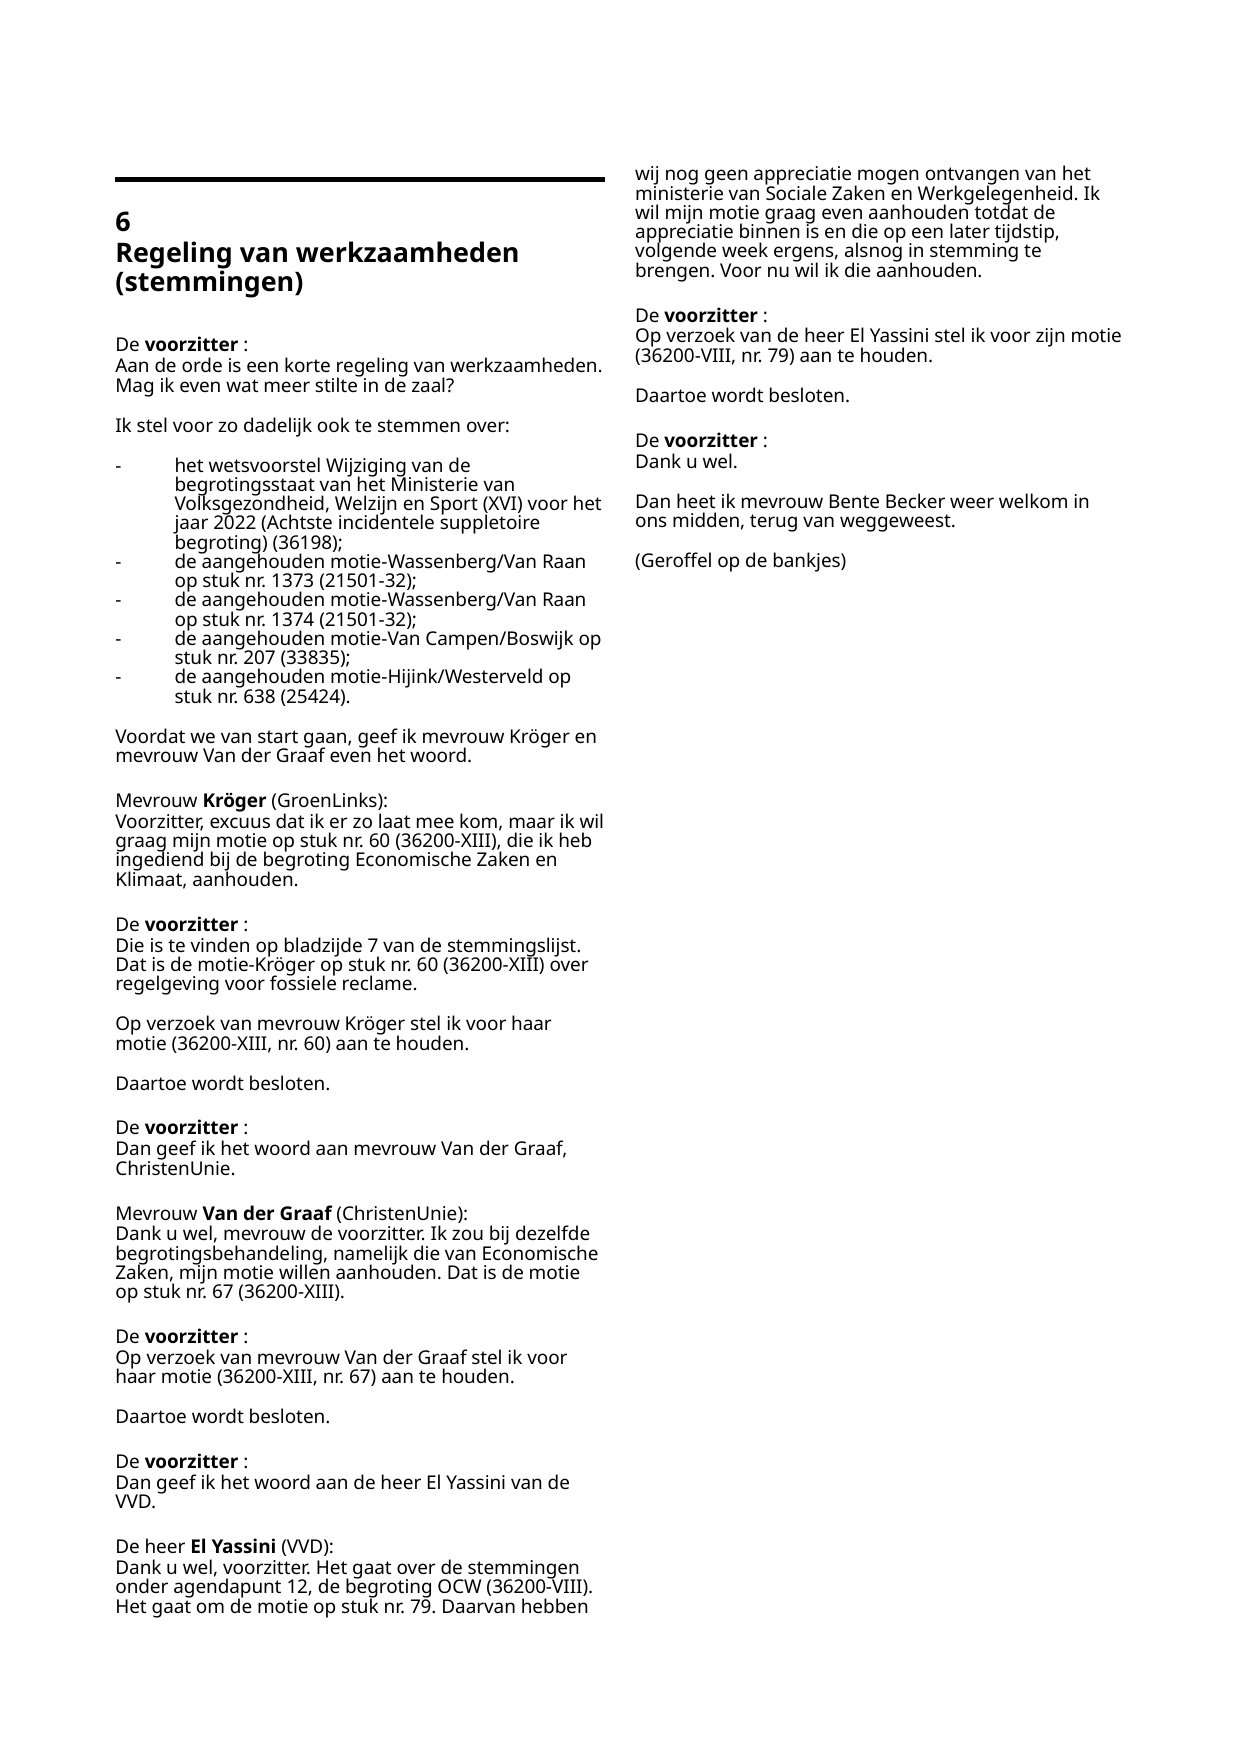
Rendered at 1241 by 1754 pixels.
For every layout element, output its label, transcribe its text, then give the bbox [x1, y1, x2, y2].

text Ik stel voor zo dadelijk ook te stemmen over: [115, 417, 605, 436]
text Daartoe wordt besloten. [635, 387, 1125, 406]
text Dan geef ik het woord aan de heer El Yassini van de VVD. [115, 1474, 605, 1513]
text De voorzitter : [115, 1323, 605, 1349]
text De voorzitter : [115, 1448, 605, 1474]
text De voorzitter : [115, 1114, 605, 1140]
text Op verzoek van de heer El Yassini stel ik voor zijn motie (36200-VIII, nr. 79) aan te houden. [635, 327, 1125, 366]
text Dan geef ik het woord aan mevrouw Van der Graaf, ChristenUnie. [115, 1140, 605, 1179]
list het wetsvoorstel Wijziging van de begrotingsstaat van het Ministerie van Volksgezondheid, Welzijn en Sport (XVI) voor het jaar 2022 (Achtste incidentele suppletoire begroting) (36198); [115, 457, 605, 553]
text Mevrouw Van der Graaf (ChristenUnie): [115, 1200, 605, 1225]
list de aangehouden motie-Hijink/Westerveld op stuk nr. 638 (25424). [115, 668, 605, 707]
text De voorzitter : [635, 302, 1125, 327]
text Daartoe wordt besloten. [115, 1074, 605, 1094]
text Die is te vinden op bladzijde 7 van de stemmingslijst. Dat is de motie-Kröger op stuk nr. 60 (36200-XIII) over regelgeving voor fossiele reclame. [115, 937, 605, 994]
list de aangehouden motie-Wassenberg/Van Raan op stuk nr. 1374 (21501-32); [115, 591, 605, 630]
text Dank u wel, mevrouw de voorzitter. Ik zou bij dezelfde begrotingsbehandeling, namelijk die van Economische Zaken, mijn motie willen aanhouden. Dat is de motie op stuk nr. 67 (36200-XIII). [115, 1225, 605, 1302]
text Voorzitter, excuus dat ik er zo laat mee kom, maar ik wil graag mijn motie op stuk nr. 60 (36200-XIII), die ik heb ingediend bij de begroting Economische Zaken en Klimaat, aanhouden. [115, 813, 605, 890]
text De voorzitter : [115, 332, 605, 357]
list de aangehouden motie-Van Campen/Boswijk op stuk nr. 207 (33835); [115, 630, 605, 668]
text (Geroffel op de bankjes) [635, 552, 1125, 571]
text De voorzitter : [635, 427, 1125, 453]
text Voordat we van start gaan, geef ik mevrouw Kröger en mevrouw Van der Graaf even het woord. [115, 728, 605, 766]
text De heer El Yassini (VVD): [115, 1533, 605, 1559]
text Daartoe wordt besloten. [115, 1408, 605, 1428]
text Mevrouw Kröger (GroenLinks): [115, 787, 605, 813]
text Op verzoek van mevrouw Kröger stel ik voor haar motie (36200-XIII, nr. 60) aan te houden. [115, 1015, 605, 1054]
text wij nog geen appreciatie mogen ontvangen van het ministerie van Sociale Zaken en Werkgelegenheid. Ik wil mijn motie graag even aanhouden totdat de appreciatie binnen is en die op een later tijdstip, volgende week ergens, alsnog in stemming te brengen. Voor nu wil ik die aanhouden. [635, 165, 1125, 281]
list de aangehouden motie-Wassenberg/Van Raan op stuk nr. 1373 (21501-32); [115, 553, 605, 591]
text Aan de orde is een korte regeling van werkzaamheden. Mag ik even wat meer stilte in de zaal? [115, 357, 605, 396]
text De voorzitter : [115, 911, 605, 937]
text Dan heet ik mevrouw Bente Becker weer welkom in ons midden, terug van weggeweest. [635, 493, 1125, 531]
text Dank u wel. [635, 453, 1125, 472]
text Regeling van werkzaamheden (stemmingen) [115, 239, 605, 312]
text 6 [115, 203, 605, 239]
text Dank u wel, voorzitter. Het gaat over de stemmingen onder agendapunt 12, de begroting OCW (36200-VIII). Het gaat om de motie op stuk nr. 79. Daarvan hebben [115, 1559, 605, 1617]
text Op verzoek van mevrouw Van der Graaf stel ik voor haar motie (36200-XIII, nr. 67) aan te houden. [115, 1349, 605, 1388]
